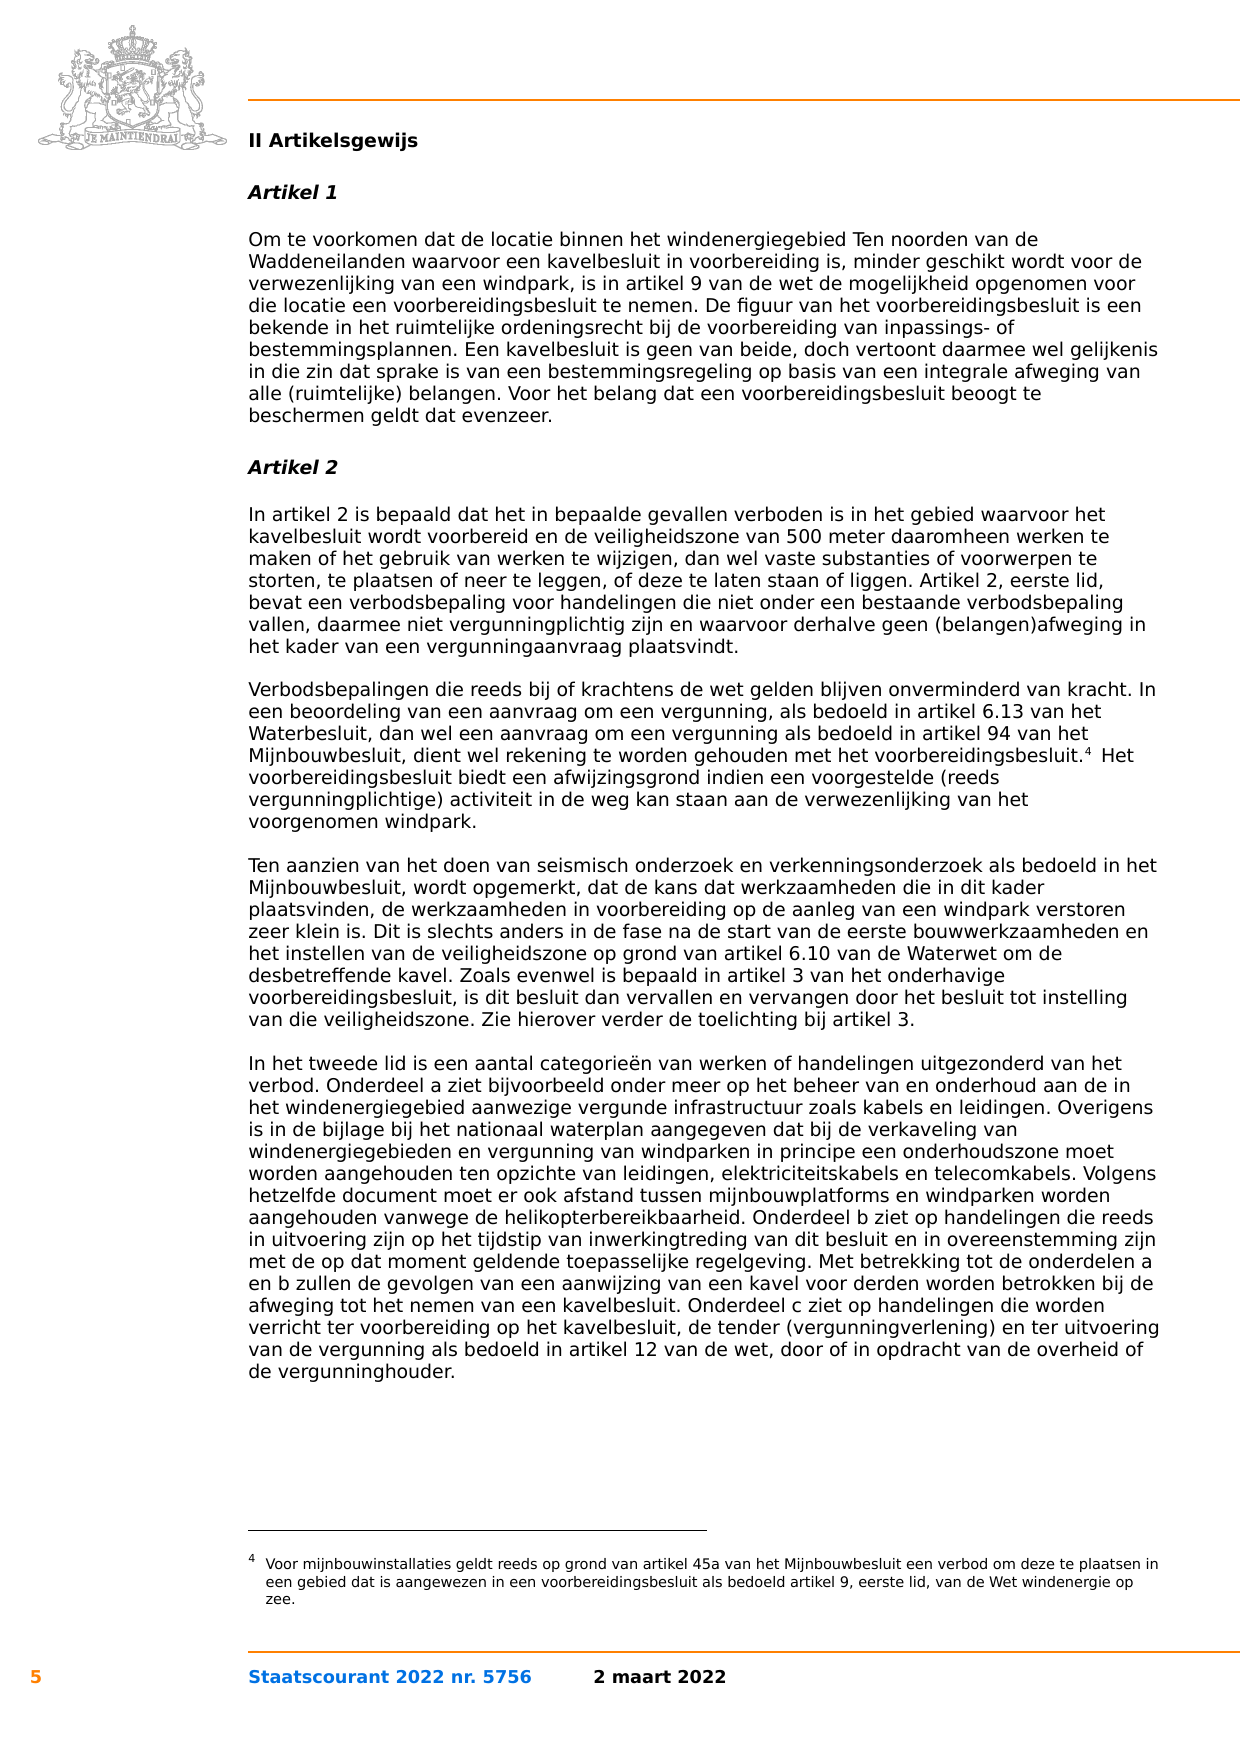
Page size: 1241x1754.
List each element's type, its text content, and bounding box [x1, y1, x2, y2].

text In artikel 2 is bepaald dat het in bepaalde gevallen verboden is in het gebied waarvoor het kavelbesluit wordt voorbereid en de veiligheidszone van 500 meter daaromheen werken te maken of het gebruik van werken te wijzigen, dan wel vaste substanties of voorwerpen te storten, te plaatsen of neer te leggen, of deze te laten staan of liggen. Artikel 2, eerste lid, bevat een verbodsbepaling voor handelingen die niet onder een bestaande verbodsbepaling vallen, daarmee niet vergunningplichtig zijn en waarvoor derhalve geen (belangen)afweging in het kader van een vergunningaanvraag plaatsvindt. [248, 504, 1163, 657]
text Om te voorkomen dat de locatie binnen het windenergiegebied Ten noorden van de Waddeneilanden waarvoor een kavelbesluit in voorbereiding is, minder geschikt wordt voor de verwezenlijking van een windpark, is in artikel 9 van de wet de mogelijkheid opgenomen voor die locatie een voorbereidingsbesluit te nemen. De figuur van het voorbereidingsbesluit is een bekende in het ruimtelijke ordeningsrecht bij de voorbereiding van inpassings- of bestemmingsplannen. Een kavelbesluit is geen van beide, doch vertoont daarmee wel gelijkenis in die zin dat sprake is van een bestemmingsregeling op basis van een integrale afweging van alle (ruimtelijke) belangen. Voor het belang dat een voorbereidingsbesluit beoogt te beschermen geldt dat evenzeer. [248, 229, 1163, 427]
text Ten aanzien van het doen van seismisch onderzoek en verkenningsonderzoek als bedoeld in het Mijnbouwbesluit, wordt opgemerkt, dat de kans dat werkzaamheden die in dit kader plaatsvinden, de werkzaamheden in voorbereiding op de aanleg van een windpark verstoren zeer klein is. Dit is slechts anders in de fase na de start van de eerste bouwwerkzaamheden en het instellen van de veiligheidszone op grond van artikel 6.10 van de Waterwet om de desbetreffende kavel. Zoals evenwel is bepaald in artikel 3 van het onderhavige voorbereidingsbesluit, is dit besluit dan vervallen en vervangen door het besluit tot instelling van die veiligheidszone. Zie hierover verder de toelichting bij artikel 3. [248, 855, 1163, 1031]
text Verbodsbepalingen die reeds bij of krachtens de wet gelden blijven onverminderd van kracht. In een beoordeling van een aanvraag om een vergunning, als bedoeld in artikel 6.13 van het Waterbesluit, dan wel een aanvraag om een vergunning als bedoeld in artikel 94 van het Mijnbouwbesluit, dient wel rekening te worden gehouden met het voorbereidingsbesluit. Het voorbereidingsbesluit biedt een afwijzingsgrond indien een voorgestelde (reeds vergunningplichtige) activiteit in de weg kan staan aan de verwezenlijking van het voorgenomen windpark. [248, 679, 1163, 833]
subtitle Artikel 1 [248, 182, 1163, 204]
subtitle II Artikelsgewijs [248, 130, 1163, 152]
picture [38, 25, 227, 150]
text In het tweede lid is een aantal categorieën van werken of handelingen uitgezonderd van het verbod. Onderdeel a ziet bijvoorbeeld onder meer op het beheer van en onderhoud aan de in het windenergiegebied aanwezige vergunde infrastructuur zoals kabels en leidingen. Overigens is in de bijlage bij het nationaal waterplan aangegeven dat bij de verkaveling van windenergiegebieden en vergunning van windparken in principe een onderhoudszone moet worden aangehouden ten opzichte van leidingen, elektriciteitskabels en telecomkabels. Volgens hetzelfde document moet er ook afstand tussen mijnbouwplatforms en windparken worden aangehouden vanwege de helikopterbereikbaarheid. Onderdeel b ziet op handelingen die reeds in uitvoering zijn op het tijdstip van inwerkingtreding van dit besluit en in overeenstemming zijn met de op dat moment geldende toepasselijke regelgeving. Met betrekking tot de onderdelen a en b zullen de gevolgen van een aanwijzing van een kavel voor derden worden betrokken bij de afweging tot het nemen van een kavelbesluit. Onderdeel c ziet op handelingen die worden verricht ter voorbereiding op het kavelbesluit, de tender (vergunningverlening) en ter uitvoering van de vergunning als bedoeld in artikel 12 van de wet, door of in opdracht van de overheid of de vergunninghouder. [248, 1053, 1163, 1382]
subtitle Artikel 2 [248, 457, 1163, 479]
text Voor mijnbouwinstallaties geldt reeds op grond van artikel 45a van het Mijnbouwbesluit een verbod om deze te plaatsen in een gebied dat is aangewezen in een voorbereidingsbesluit als bedoeld artikel 9, eerste lid, van de Wet windenergie op zee. [248, 1552, 1163, 1608]
